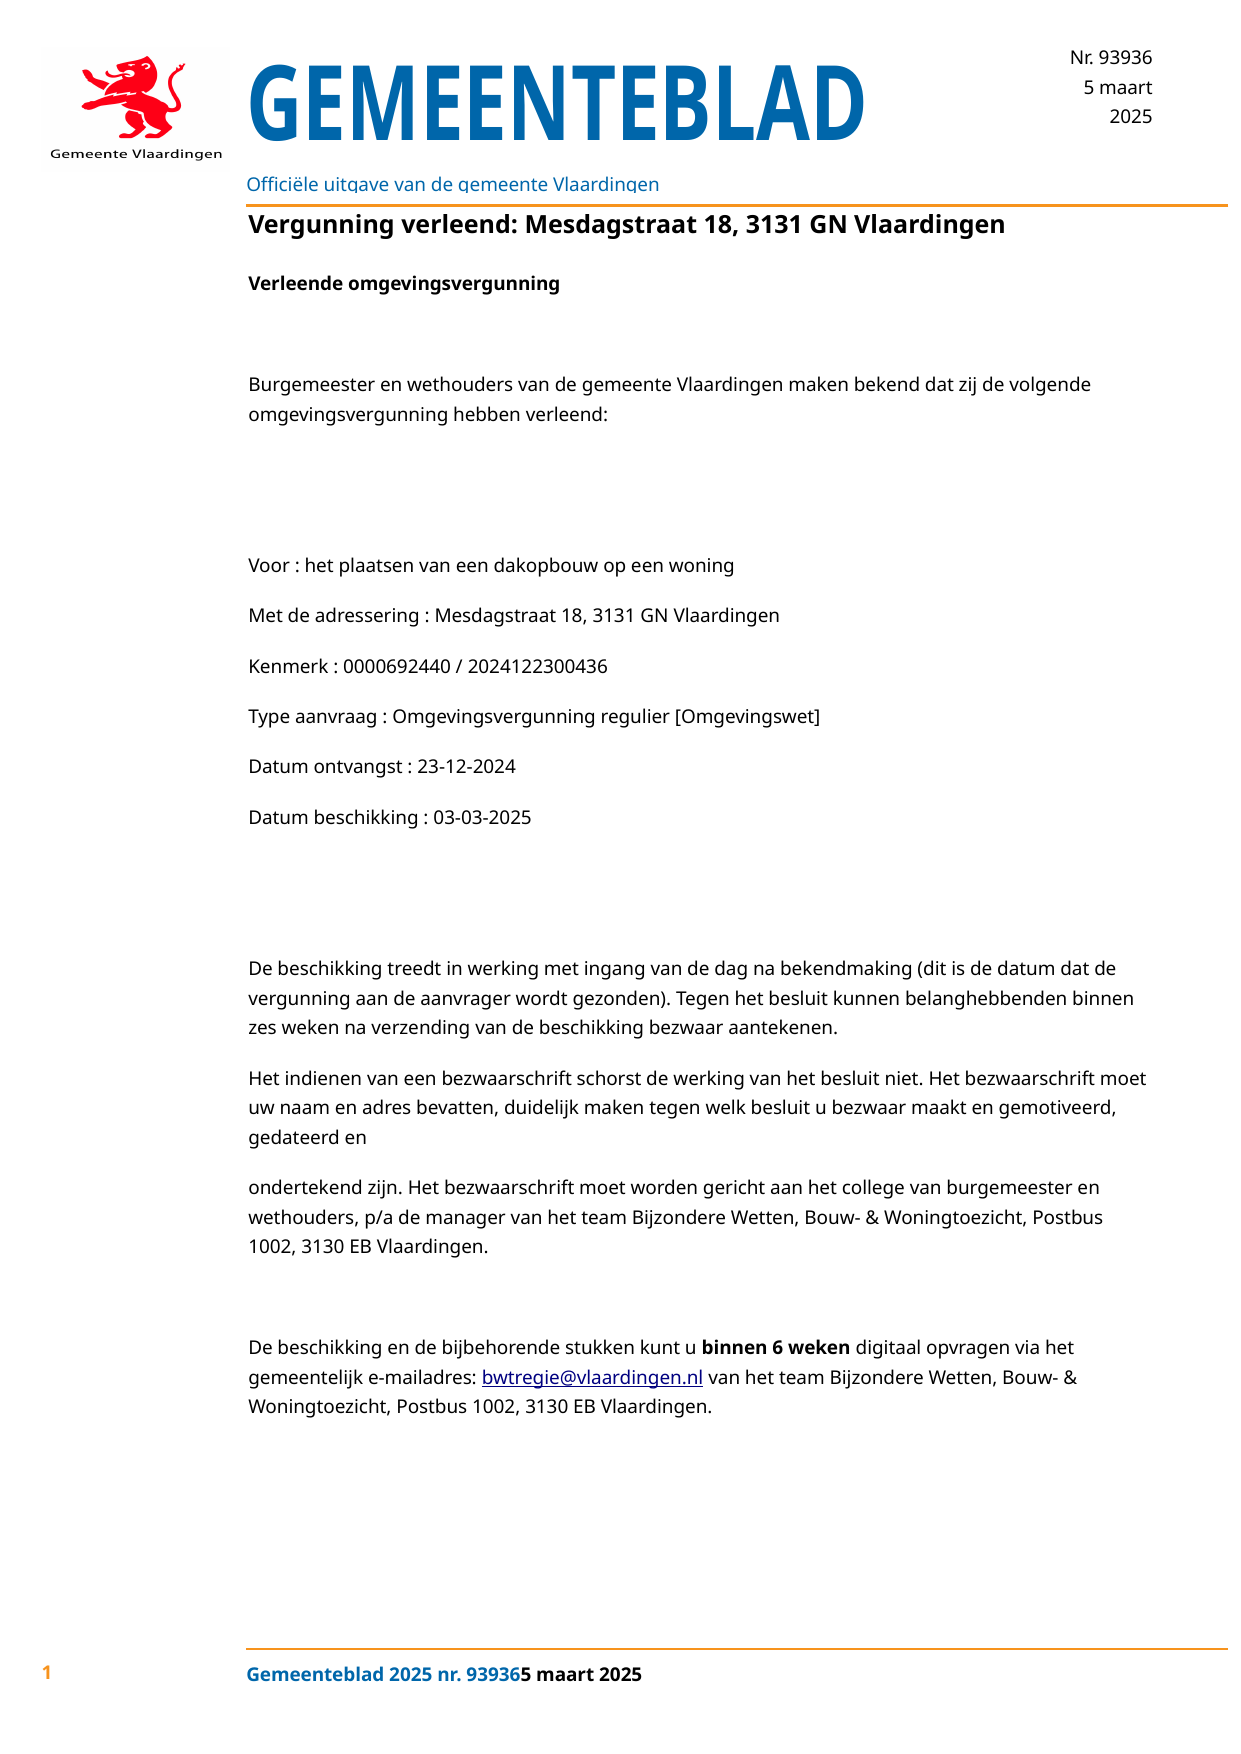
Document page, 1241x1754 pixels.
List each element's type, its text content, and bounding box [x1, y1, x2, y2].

text Datum beschikking : 03-03-2025 [248, 804, 1152, 830]
text Verleende omgevingsvergunning [248, 270, 1152, 296]
text Kenmerk : 0000692440 / 2024122300436 [248, 653, 1152, 678]
text De beschikking treedt in werking met ingang van de dag na bekendmaking (dit is de datum dat de vergunning aan de aanvrager wordt gezonden). Tegen het besluit kunnen belanghebbenden binnen zes weken na verzending van de beschikking bezwaar aantekenen. [248, 955, 1152, 1040]
text Burgemeester en wethouders van de gemeente Vlaardingen maken bekend dat zij de volgende omgevingsvergunning hebben verleend: [248, 371, 1152, 426]
text Met de adressering : Mesdagstraat 18, 3131 GN Vlaardingen [248, 602, 1152, 628]
text De beschikking en de bijbehorende stukken kunt u binnen 6 weken digitaal opvragen via het gemeentelijk e-mailadres: bwtregie@vlaardingen.nl van het team Bijzondere Wetten, Bouw- & Woningtoezicht, Postbus 1002, 3130 EB Vlaardingen. [248, 1334, 1152, 1419]
text Datum ontvangst : 23-12-2024 [248, 754, 1152, 779]
text Het indienen van een bezwaarschrift schorst de werking van het besluit niet. Het bezwaarschrift moet uw naam en adres bevatten, duidelijk maken tegen welk besluit u bezwaar maakt en gemotiveerd, gedateerd en [248, 1065, 1152, 1150]
picture [41, 47, 231, 172]
text ondertekend zijn. Het bezwaarschrift moet worden gericht aan het college van burgemeester en wethouders, p/a de manager van het team Bijzondere Wetten, Bouw- & Woningtoezicht, Postbus 1002, 3130 EB Vlaardingen. [248, 1174, 1152, 1259]
text Voor : het plaatsen van een dakopbouw op een woning [248, 552, 1152, 578]
text Vergunning verleend: Mesdagstraat 18, 3131 GN Vlaardingen [248, 207, 1152, 241]
text Type aanvraag : Omgevingsvergunning regulier [Omgevingswet] [248, 703, 1152, 729]
